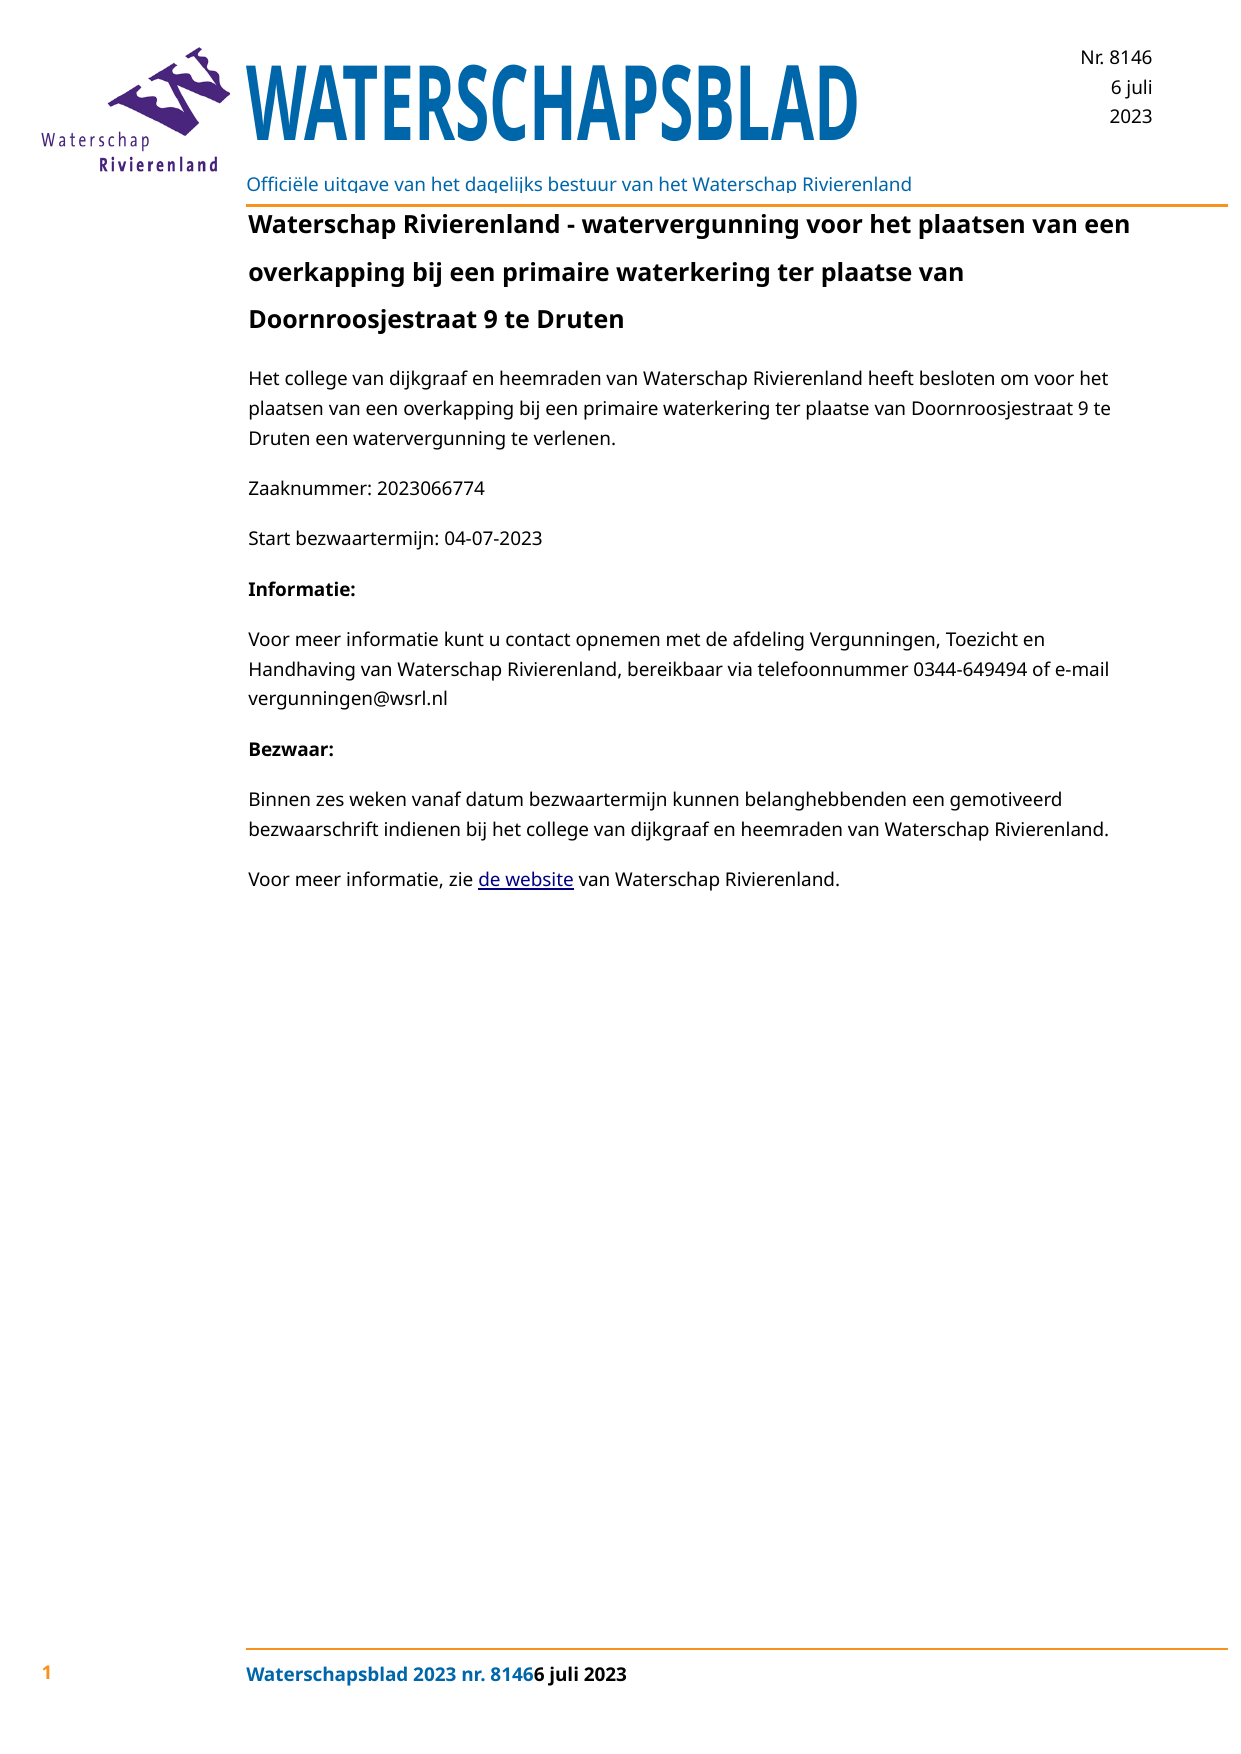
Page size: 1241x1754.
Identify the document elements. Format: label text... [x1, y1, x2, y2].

text Zaaknummer: 2023066774 [248, 475, 1152, 501]
picture [41, 47, 231, 172]
text Binnen zes weken vanaf datum bezwaartermijn kunnen belanghebbenden een gemotiveerd bezwaarschrift indienen bij het college van dijkgraaf en heemraden van Waterschap Rivierenland. [248, 786, 1152, 842]
text Informatie: [248, 576, 1152, 602]
text Waterschap Rivierenland - watervergunning voor het plaatsen van een overkapping bij een primaire waterkering ter plaatse van Doornroosjestraat 9 te Druten [248, 207, 1152, 336]
text Voor meer informatie, zie de website van Waterschap Rivierenland. [248, 866, 1152, 892]
text Het college van dijkgraaf en heemraden van Waterschap Rivierenland heeft besloten om voor het plaatsen van een overkapping bij een primaire waterkering ter plaatse van Doornroosjestraat 9 te Druten een watervergunning te verlenen. [248, 366, 1152, 450]
text Voor meer informatie kunt u contact opnemen met de afdeling Vergunningen, Toezicht en Handhaving van Waterschap Rivierenland, bereikbaar via telefoonnummer 0344-649494 of e-mail vergunningen@wsrl.nl [248, 626, 1152, 711]
text Start bezwaartermijn: 04-07-2023 [248, 526, 1152, 551]
text Bezwaar: [248, 736, 1152, 762]
